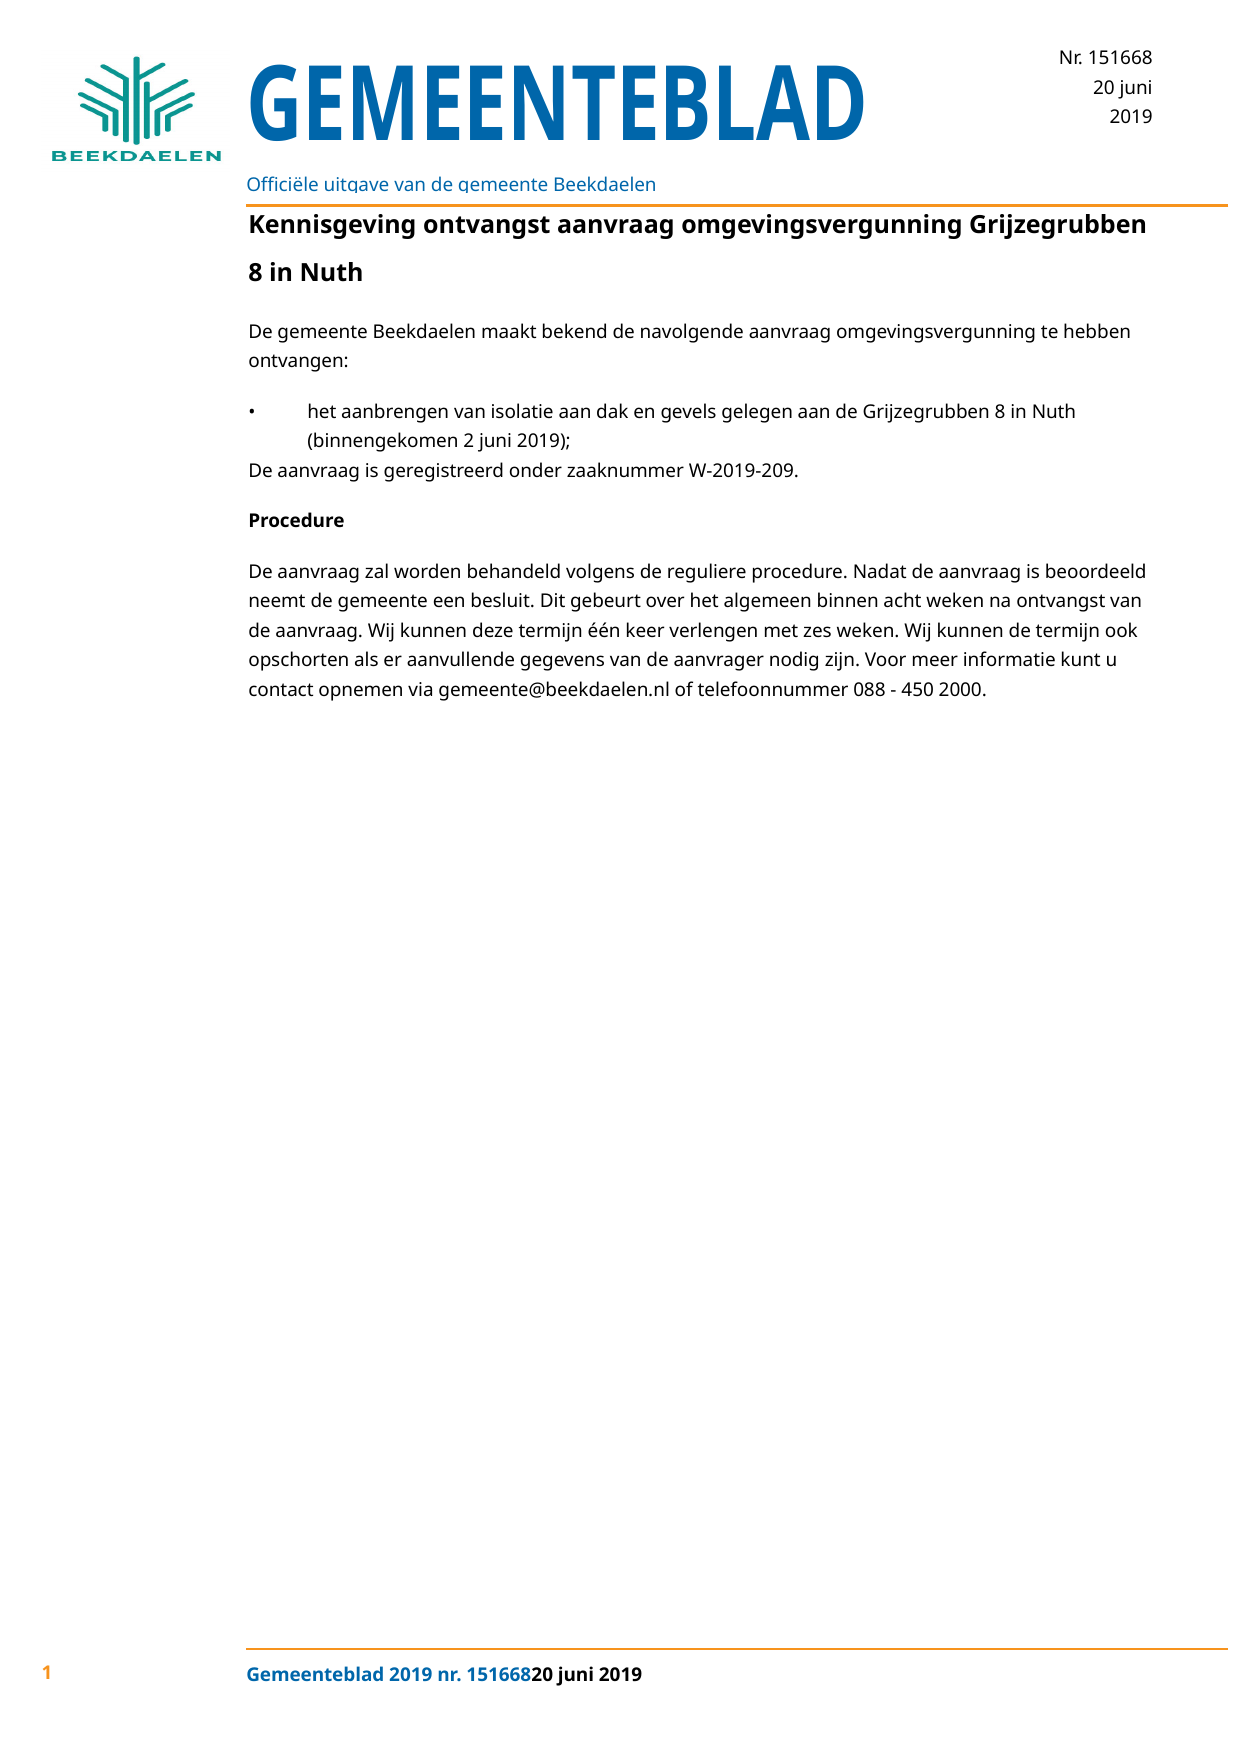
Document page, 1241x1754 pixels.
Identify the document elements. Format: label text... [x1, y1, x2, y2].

picture [41, 47, 231, 172]
text Kennisgeving ontvangst aanvraag omgevingsvergunning Grijzegrubben 8 in Nuth [248, 207, 1152, 288]
list het aanbrengen van isolatie aan dak en gevels gelegen aan de Grijzegrubben 8 in Nuth (binnengekomen 2 juni 2019); [248, 398, 1152, 453]
text De aanvraag zal worden behandeld volgens de reguliere procedure. Nadat de aanvraag is beoordeeld neemt de gemeente een besluit. Dit gebeurt over het algemeen binnen acht weken na ontvangst van de aanvraag. Wij kunnen deze termijn één keer verlengen met zes weken. Wij kunnen de termijn ook opschorten als er aanvullende gegevens van de aanvrager nodig zijn. Voor meer informatie kunt u contact opnemen via gemeente@beekdaelen.nl of telefoonnummer 088 - 450 2000. [248, 558, 1152, 702]
text De aanvraag is geregistreerd onder zaaknummer W-2019-209. [248, 457, 1152, 483]
text Procedure [248, 507, 1152, 533]
text De gemeente Beekdaelen maakt bekend de navolgende aanvraag omgevingsvergunning te hebben ontvangen: [248, 318, 1152, 373]
